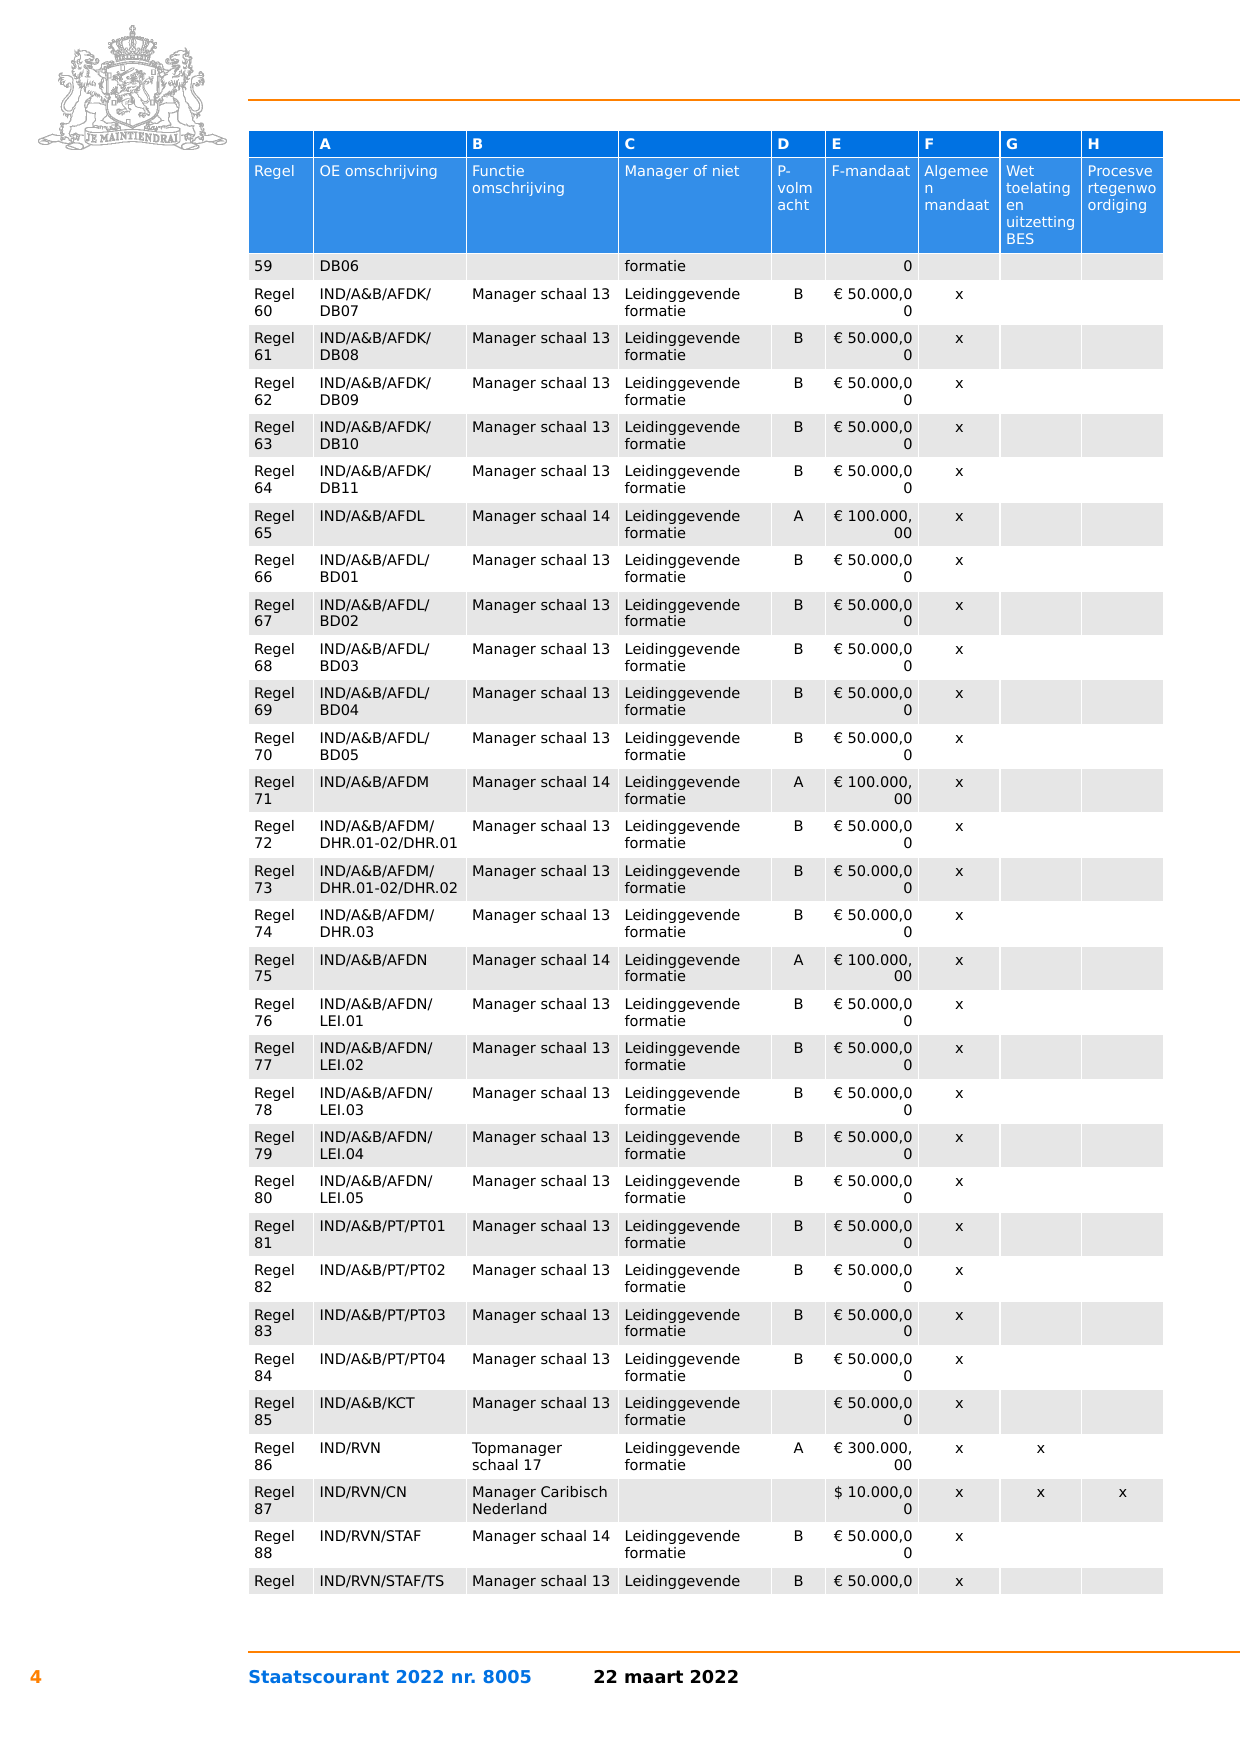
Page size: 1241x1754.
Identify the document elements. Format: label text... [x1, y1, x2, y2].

table_cell x [919, 814, 999, 857]
table_cell IND/RVN/STAF [314, 1524, 466, 1567]
table_cell Leidinggevende formatie [619, 991, 771, 1034]
table_cell [1001, 1524, 1081, 1567]
table_cell [1001, 281, 1081, 324]
table_cell [1082, 370, 1163, 413]
table_cell [1082, 1169, 1163, 1212]
table_cell IND/A&B/AFDL/BD03 [314, 636, 466, 679]
table_cell Manager schaal 13 [467, 1169, 618, 1212]
table_cell x [919, 459, 999, 502]
table_cell [1082, 725, 1163, 768]
table_cell x [919, 1080, 999, 1123]
table_cell Leidinggevende formatie [619, 1035, 771, 1079]
table_cell [919, 254, 999, 280]
table_cell IND/A&B/AFDK/DB08 [314, 325, 466, 369]
table_cell Regel 87 [249, 1479, 313, 1522]
table_cell x [919, 1124, 999, 1167]
table_cell Leidinggevende formatie [619, 1346, 771, 1389]
table_cell B [772, 725, 825, 768]
table_cell € 100.000,00 [826, 769, 918, 812]
table_cell B [772, 1035, 825, 1079]
table_cell Regel 81 [249, 1213, 313, 1256]
table_cell € 50.000,00 [826, 1524, 918, 1567]
table_cell B [772, 1524, 825, 1567]
table_cell € 50.000,00 [826, 1169, 918, 1212]
table_cell [1001, 1568, 1081, 1594]
table_cell Regel 85 [249, 1390, 313, 1434]
table_cell x [919, 503, 999, 546]
table_cell B [772, 370, 825, 413]
table_cell IND/A&B/PT/PT01 [314, 1213, 466, 1256]
table_cell [1001, 680, 1081, 724]
table_cell [1001, 592, 1081, 635]
table_cell 59 [249, 254, 313, 280]
table_cell € 50.000,00 [826, 370, 918, 413]
table_cell Manager schaal 13 [467, 592, 618, 635]
table_cell x [919, 769, 999, 812]
table_cell B [772, 325, 825, 369]
table_cell Manager schaal 14 [467, 769, 618, 812]
table_cell Manager schaal 14 [467, 1524, 618, 1567]
table_cell [1001, 1035, 1081, 1079]
table_cell Manager schaal 13 [467, 814, 618, 857]
table_header D [772, 131, 825, 157]
table_cell Leidinggevende formatie [619, 325, 771, 369]
table_cell IND/A&B/PT/PT02 [314, 1257, 466, 1301]
table_cell Manager schaal 13 [467, 281, 618, 324]
table_cell x [919, 1169, 999, 1212]
table_cell Regel 74 [249, 902, 313, 946]
table_cell € 50.000,00 [826, 1346, 918, 1389]
table_cell x [919, 1346, 999, 1389]
table_cell Regel 63 [249, 414, 313, 457]
table_header [249, 131, 313, 157]
table_cell [1001, 902, 1081, 946]
table_cell [1001, 1257, 1081, 1301]
table_cell B [772, 592, 825, 635]
table_cell [1001, 1390, 1081, 1434]
table_cell x [1082, 1479, 1163, 1522]
table_cell Leidinggevende formatie [619, 858, 771, 901]
table_cell x [919, 1257, 999, 1301]
table_cell Regel 68 [249, 636, 313, 679]
table_cell x [919, 991, 999, 1034]
table_cell x [919, 281, 999, 324]
table_cell Regel 86 [249, 1435, 313, 1478]
table_cell IND/A&B/AFDK/DB10 [314, 414, 466, 457]
table_cell 0 [826, 254, 918, 280]
table_cell IND/A&B/AFDL/BD02 [314, 592, 466, 635]
table_cell € 50.000,00 [826, 636, 918, 679]
table_cell [619, 1479, 771, 1522]
table_cell Manager schaal 13 [467, 414, 618, 457]
table_cell x [919, 1568, 999, 1594]
table_cell Manager schaal 14 [467, 947, 618, 990]
table_cell B [772, 547, 825, 591]
table_cell [1082, 680, 1163, 724]
table_cell [1082, 858, 1163, 901]
table_cell Leidinggevende formatie [619, 1524, 771, 1567]
table_cell Leidinggevende formatie [619, 725, 771, 768]
table_cell [772, 1479, 825, 1522]
table_cell € 50.000,00 [826, 991, 918, 1034]
table_cell B [772, 858, 825, 901]
table_cell Leidinggevende formatie [619, 1257, 771, 1301]
table_cell B [772, 680, 825, 724]
table_cell B [772, 1257, 825, 1301]
table_cell Manager schaal 13 [467, 858, 618, 901]
table_cell [1001, 725, 1081, 768]
table_cell [1082, 254, 1163, 280]
table_cell [467, 254, 618, 280]
table_cell B [772, 1302, 825, 1345]
table_cell Regel 70 [249, 725, 313, 768]
picture [38, 25, 227, 150]
table_cell DB06 [314, 254, 466, 280]
table_cell x [919, 1479, 999, 1522]
table_header E [826, 131, 918, 157]
table_cell Leidinggevende formatie [619, 414, 771, 457]
table_cell Manager schaal 13 [467, 1390, 618, 1434]
table_cell Leidinggevende formatie [619, 1435, 771, 1478]
table_cell Manager schaal 13 [467, 1302, 618, 1345]
table_cell B [772, 1124, 825, 1167]
table_cell Regel 75 [249, 947, 313, 990]
table_cell [1082, 1257, 1163, 1301]
table_cell Leidinggevende formatie [619, 370, 771, 413]
table_cell IND/A&B/AFDK/DB11 [314, 459, 466, 502]
table_cell B [772, 902, 825, 946]
table_cell Manager schaal 13 [467, 325, 618, 369]
table_cell OE omschrijving [314, 158, 466, 253]
table_cell Manager schaal 13 [467, 680, 618, 724]
table_cell [1001, 1346, 1081, 1389]
table_cell Procesvertegenwoordiging [1082, 158, 1163, 253]
table_cell Regel 62 [249, 370, 313, 413]
table_cell x [919, 1035, 999, 1079]
table_cell Leidinggevende formatie [619, 1390, 771, 1434]
table_cell Regel 64 [249, 459, 313, 502]
table_cell Regel 84 [249, 1346, 313, 1389]
table_cell Manager schaal 13 [467, 1346, 618, 1389]
table_cell Manager schaal 14 [467, 503, 618, 546]
table_cell IND/A&B/AFDM/DHR.01-02/DHR.02 [314, 858, 466, 901]
table_cell x [919, 1435, 999, 1478]
table_cell Regel [249, 1568, 313, 1594]
table_cell Manager schaal 13 [467, 1568, 618, 1594]
table_cell IND/RVN/CN [314, 1479, 466, 1522]
table_cell € 50.000,00 [826, 414, 918, 457]
table_cell IND/A&B/AFDN/LEI.03 [314, 1080, 466, 1123]
table_cell [1001, 547, 1081, 591]
table_cell [1082, 902, 1163, 946]
table_cell € 50.000,00 [826, 1257, 918, 1301]
table_cell Manager schaal 13 [467, 725, 618, 768]
table_header F [919, 131, 999, 157]
table_cell x [919, 1302, 999, 1345]
table_cell [1001, 858, 1081, 901]
table_header B [467, 131, 618, 157]
table_cell [1082, 947, 1163, 990]
table_cell [1082, 325, 1163, 369]
table_cell € 50.000,0 [826, 1568, 918, 1594]
table_header H [1082, 131, 1163, 157]
table_cell Regel 71 [249, 769, 313, 812]
table_cell IND/A&B/AFDL [314, 503, 466, 546]
table_cell IND/A&B/PT/PT04 [314, 1346, 466, 1389]
table_cell Leidinggevende formatie [619, 814, 771, 857]
table_cell Regel 78 [249, 1080, 313, 1123]
table_cell [1001, 947, 1081, 990]
table_cell [1082, 1346, 1163, 1389]
table_cell Leidinggevende formatie [619, 459, 771, 502]
table_cell Leidinggevende formatie [619, 1169, 771, 1212]
table_cell € 50.000,00 [826, 858, 918, 901]
table_cell Regel 83 [249, 1302, 313, 1345]
table_cell Regel 72 [249, 814, 313, 857]
table_cell Leidinggevende formatie [619, 503, 771, 546]
table_cell € 50.000,00 [826, 1080, 918, 1123]
table_cell IND/A&B/AFDL/BD05 [314, 725, 466, 768]
table_cell Regel 66 [249, 547, 313, 591]
table_cell € 100.000,00 [826, 947, 918, 990]
table_cell IND/A&B/AFDM/DHR.03 [314, 902, 466, 946]
table_cell Manager schaal 13 [467, 902, 618, 946]
table_cell € 50.000,00 [826, 1390, 918, 1434]
table_cell [1082, 1213, 1163, 1256]
table_cell € 50.000,00 [826, 281, 918, 324]
table_cell IND/A&B/AFDL/BD01 [314, 547, 466, 591]
table_cell [772, 254, 825, 280]
table_cell x [919, 592, 999, 635]
table_cell Manager of niet [619, 158, 771, 253]
table_cell € 50.000,00 [826, 902, 918, 946]
table_cell Topmanager schaal 17 [467, 1435, 618, 1478]
table_cell € 50.000,00 [826, 725, 918, 768]
table_cell B [772, 1080, 825, 1123]
table_cell IND/A&B/AFDN/LEI.04 [314, 1124, 466, 1167]
table_cell x [1001, 1435, 1081, 1478]
table_cell Leidinggevende formatie [619, 636, 771, 679]
table_cell [1001, 325, 1081, 369]
table_cell Manager Caribisch Nederland [467, 1479, 618, 1522]
table_cell x [919, 547, 999, 591]
table_cell [1001, 459, 1081, 502]
table_cell IND/RVN [314, 1435, 466, 1478]
table_cell [1082, 1390, 1163, 1434]
table_cell A [772, 769, 825, 812]
table_cell Wet toelating en uitzetting BES [1001, 158, 1081, 253]
table_cell x [919, 725, 999, 768]
table_cell Manager schaal 13 [467, 991, 618, 1034]
table_cell [1082, 1080, 1163, 1123]
table_cell [1001, 1213, 1081, 1256]
table_cell x [1001, 1479, 1081, 1522]
table_cell Manager schaal 13 [467, 1080, 618, 1123]
table_cell IND/A&B/AFDM/DHR.01-02/DHR.01 [314, 814, 466, 857]
table_cell Leidinggevende formatie [619, 680, 771, 724]
table_cell € 50.000,00 [826, 680, 918, 724]
table_cell € 50.000,00 [826, 814, 918, 857]
table_cell [1082, 281, 1163, 324]
table_cell Regel [249, 158, 313, 253]
table_cell [1082, 459, 1163, 502]
table_cell [1001, 414, 1081, 457]
table_cell Leidinggevende formatie [619, 547, 771, 591]
table_cell IND/A&B/AFDL/BD04 [314, 680, 466, 724]
table_cell [1082, 1302, 1163, 1345]
table_cell Manager schaal 13 [467, 1257, 618, 1301]
table_cell Regel 73 [249, 858, 313, 901]
table_cell [1001, 769, 1081, 812]
table_cell Manager schaal 13 [467, 1213, 618, 1256]
table_cell B [772, 459, 825, 502]
table_cell Regel 69 [249, 680, 313, 724]
table_cell Algemeen mandaat [919, 158, 999, 253]
table_cell IND/RVN/STAF/TS [314, 1568, 466, 1594]
table_cell x [919, 414, 999, 457]
table_cell [1001, 254, 1081, 280]
table_header G [1001, 131, 1081, 157]
table_cell € 300.000,00 [826, 1435, 918, 1478]
table_cell x [919, 858, 999, 901]
table_header A [314, 131, 466, 157]
table_cell Regel 67 [249, 592, 313, 635]
table_cell Manager schaal 13 [467, 459, 618, 502]
table_cell B [772, 1213, 825, 1256]
table_cell B [772, 1346, 825, 1389]
table_cell B [772, 1169, 825, 1212]
table_cell x [919, 902, 999, 946]
table_cell [1082, 1524, 1163, 1567]
table_cell Regel 77 [249, 1035, 313, 1079]
table_cell x [919, 636, 999, 679]
table_cell Leidinggevende formatie [619, 769, 771, 812]
table_cell [772, 1390, 825, 1434]
table_cell [1082, 1124, 1163, 1167]
table_cell x [919, 947, 999, 990]
table_cell Functie omschrijving [467, 158, 618, 253]
table_cell Leidinggevende formatie [619, 592, 771, 635]
table_cell x [919, 1390, 999, 1434]
table_cell Leidinggevende formatie [619, 1124, 771, 1167]
table_cell Leidinggevende [619, 1568, 771, 1594]
table_cell € 50.000,00 [826, 547, 918, 591]
table_cell A [772, 1435, 825, 1478]
table_cell Manager schaal 13 [467, 370, 618, 413]
table_cell B [772, 991, 825, 1034]
table_cell [1082, 1568, 1163, 1594]
table_cell Leidinggevende formatie [619, 1213, 771, 1256]
table_cell $ 10.000,00 [826, 1479, 918, 1522]
table_cell Leidinggevende formatie [619, 947, 771, 990]
table_cell IND/A&B/PT/PT03 [314, 1302, 466, 1345]
table_cell [1001, 1124, 1081, 1167]
table_cell Leidinggevende formatie [619, 902, 771, 946]
table_cell IND/A&B/AFDN/LEI.01 [314, 991, 466, 1034]
table_cell € 50.000,00 [826, 1302, 918, 1345]
table_cell Regel 88 [249, 1524, 313, 1567]
table_cell x [919, 1524, 999, 1567]
table_cell € 50.000,00 [826, 592, 918, 635]
table_cell € 50.000,00 [826, 1213, 918, 1256]
table_cell [1082, 547, 1163, 591]
table_cell [1082, 991, 1163, 1034]
table_cell Regel 60 [249, 281, 313, 324]
table_cell IND/A&B/AFDK/DB09 [314, 370, 466, 413]
table_header C [619, 131, 771, 157]
table_cell x [919, 370, 999, 413]
table_cell Regel 82 [249, 1257, 313, 1301]
table_cell [1082, 1435, 1163, 1478]
table_cell IND/A&B/AFDN/LEI.02 [314, 1035, 466, 1079]
table_cell [1001, 1302, 1081, 1345]
table_cell Manager schaal 13 [467, 1124, 618, 1167]
table_cell IND/A&B/AFDN [314, 947, 466, 990]
table_cell € 50.000,00 [826, 1124, 918, 1167]
table_cell Regel 76 [249, 991, 313, 1034]
table_cell [1001, 636, 1081, 679]
table_cell B [772, 1568, 825, 1594]
table_cell [1001, 991, 1081, 1034]
table_cell € 100.000,00 [826, 503, 918, 546]
table_cell B [772, 414, 825, 457]
table_cell [1082, 636, 1163, 679]
table_cell € 50.000,00 [826, 459, 918, 502]
table_cell x [919, 1213, 999, 1256]
table_cell € 50.000,00 [826, 1035, 918, 1079]
table_cell [1082, 503, 1163, 546]
table_cell IND/A&B/AFDK/DB07 [314, 281, 466, 324]
table_cell F-mandaat [826, 158, 918, 253]
table_cell Regel 65 [249, 503, 313, 546]
table_cell Leidinggevende formatie [619, 1080, 771, 1123]
table_cell [1082, 769, 1163, 812]
table_cell Leidinggevende formatie [619, 1302, 771, 1345]
table_cell formatie [619, 254, 771, 280]
table_cell P-volmacht [772, 158, 825, 253]
table_cell B [772, 814, 825, 857]
table_cell Regel 80 [249, 1169, 313, 1212]
table_cell [1082, 814, 1163, 857]
table_cell Manager schaal 13 [467, 636, 618, 679]
table_cell Manager schaal 13 [467, 1035, 618, 1079]
table_cell B [772, 281, 825, 324]
table_cell A [772, 947, 825, 990]
table_cell Manager schaal 13 [467, 547, 618, 591]
table_cell IND/A&B/AFDN/LEI.05 [314, 1169, 466, 1212]
table_cell [1001, 503, 1081, 546]
table_cell [1001, 1080, 1081, 1123]
table_cell A [772, 503, 825, 546]
table_cell [1082, 1035, 1163, 1079]
table_cell Regel 61 [249, 325, 313, 369]
table_cell [1001, 1169, 1081, 1212]
table_cell B [772, 636, 825, 679]
table_cell Leidinggevende formatie [619, 281, 771, 324]
table_cell [1001, 814, 1081, 857]
table_cell [1001, 370, 1081, 413]
table_cell x [919, 325, 999, 369]
table_cell IND/A&B/AFDM [314, 769, 466, 812]
table_cell € 50.000,00 [826, 325, 918, 369]
table_cell Regel 79 [249, 1124, 313, 1167]
table_cell [1082, 414, 1163, 457]
table_cell [1082, 592, 1163, 635]
table_cell x [919, 680, 999, 724]
table_cell IND/A&B/KCT [314, 1390, 466, 1434]
